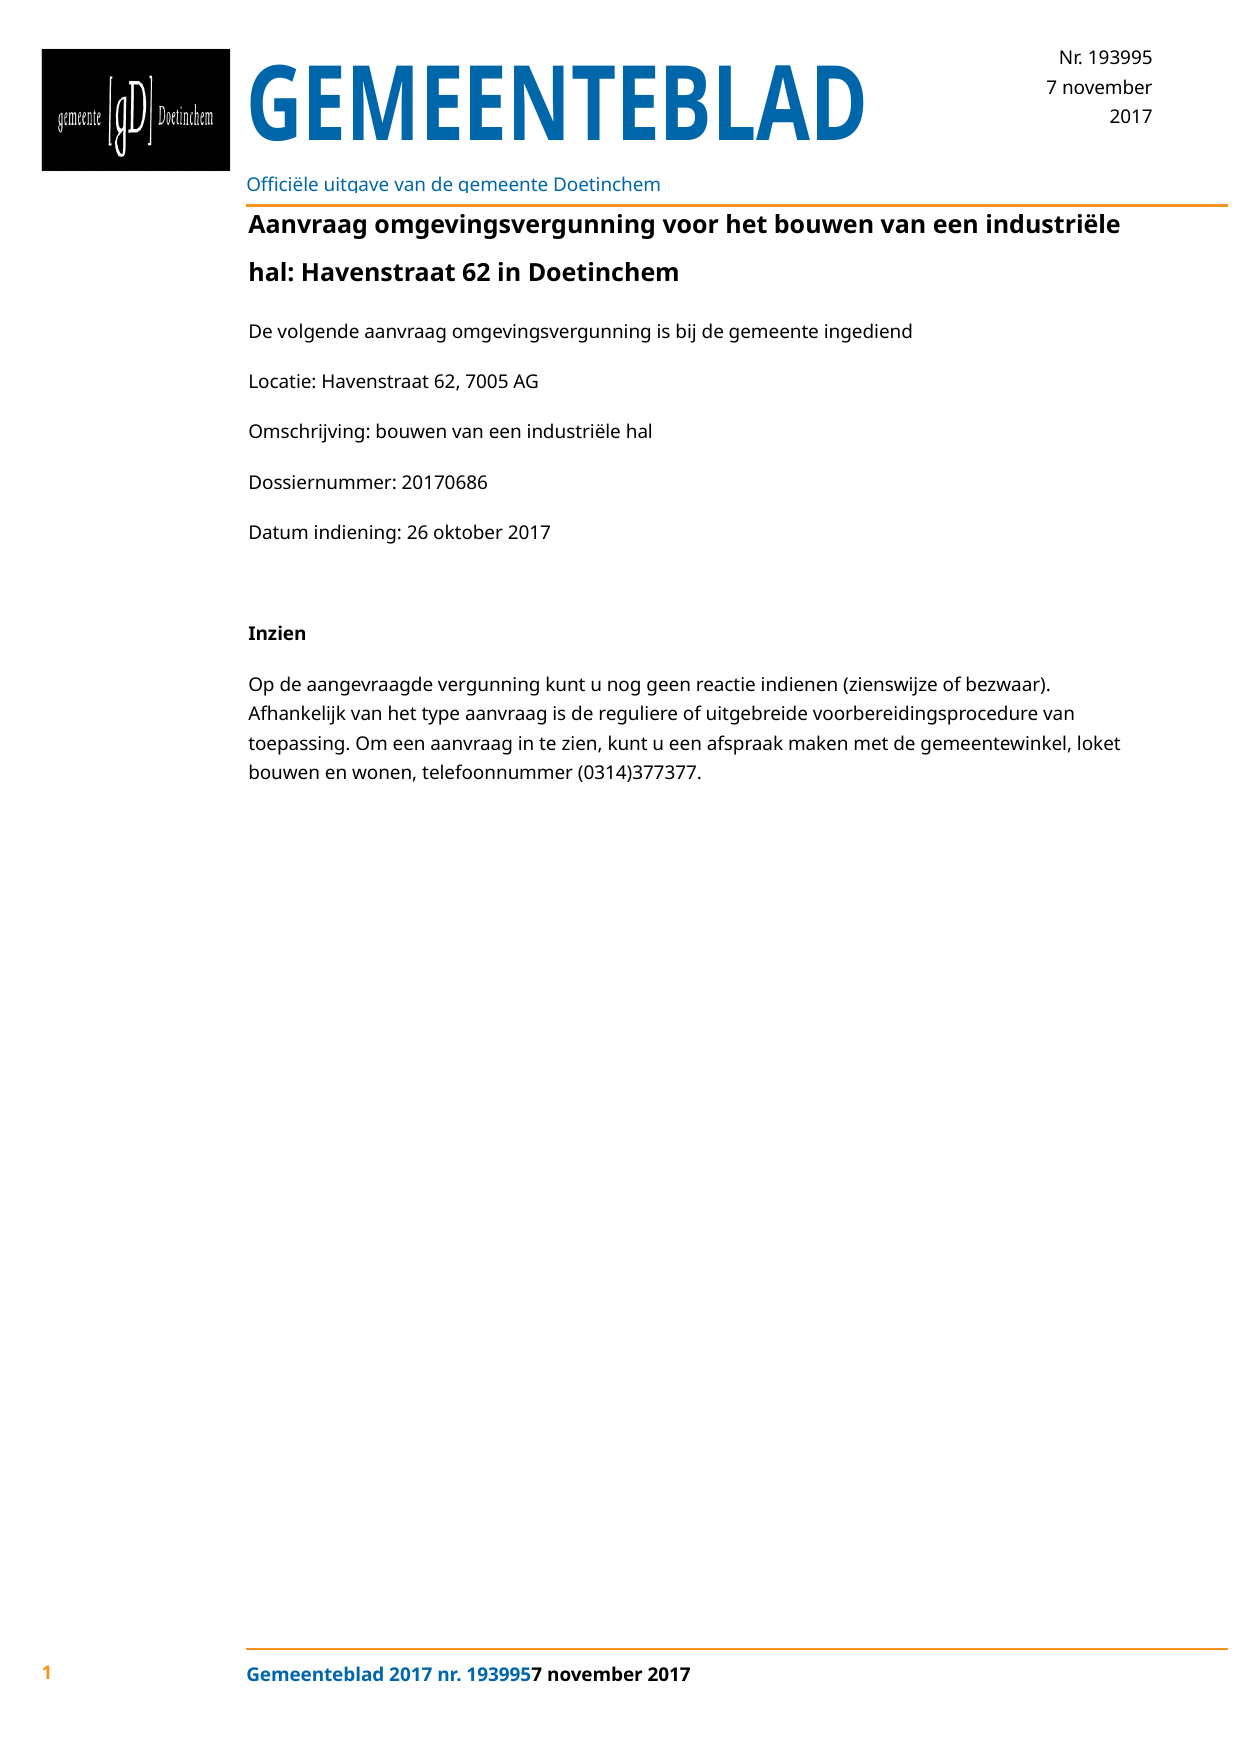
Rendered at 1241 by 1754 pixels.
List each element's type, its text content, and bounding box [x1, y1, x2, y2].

text Inzien [248, 620, 1152, 646]
text Op de aangevraagde vergunning kunt u nog geen reactie indienen (zienswijze of bezwaar). Afhankelijk van het type aanvraag is de reguliere of uitgebreide voorbereidingsprocedure van toepassing. Om een aanvraag in te zien, kunt u een afspraak maken met de gemeentewinkel, loket bouwen en wonen, telefoonnummer (0314)377377. [248, 671, 1152, 785]
picture [41, 47, 231, 172]
text Locatie: Havenstraat 62, 7005 AG [248, 368, 1152, 394]
text De volgende aanvraag omgevingsvergunning is bij de gemeente ingediend [248, 318, 1152, 344]
text Aanvraag omgevingsvergunning voor het bouwen van een industriële hal: Havenstraat 62 in Doetinchem [248, 207, 1152, 288]
text Dossiernummer: 20170686 [248, 469, 1152, 495]
text Omschrijving: bouwen van een industriële hal [248, 419, 1152, 444]
text Datum indiening: 26 oktober 2017 [248, 519, 1152, 545]
